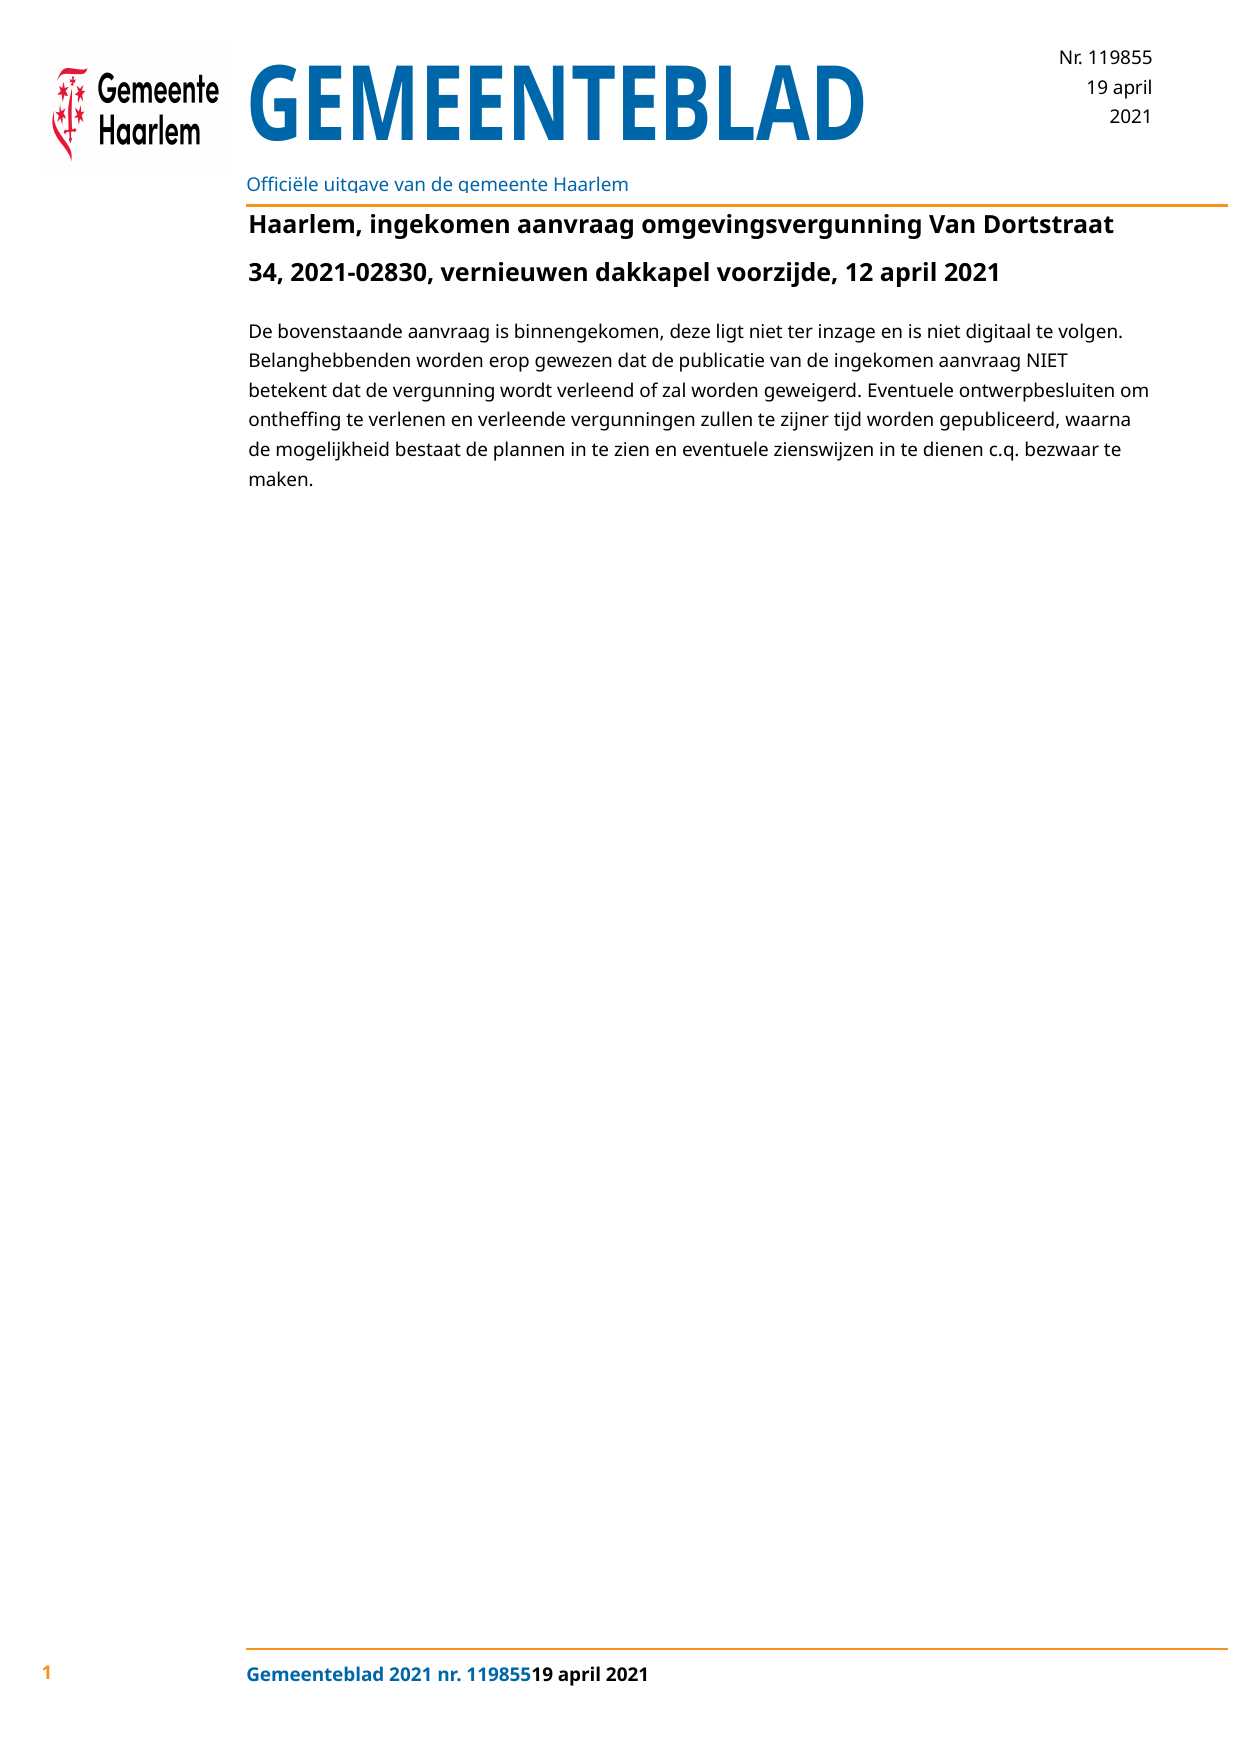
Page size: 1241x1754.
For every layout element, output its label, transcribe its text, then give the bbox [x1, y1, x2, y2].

text De bovenstaande aanvraag is binnengekomen, deze ligt niet ter inzage en is niet digitaal te volgen. Belanghebbenden worden erop gewezen dat de publicatie van de ingekomen aanvraag NIET betekent dat de vergunning wordt verleend of zal worden geweigerd. Eventuele ontwerpbesluiten om ontheffing te verlenen en verleende vergunningen zullen te zijner tijd worden gepubliceerd, waarna de mogelijkheid bestaat de plannen in te zien en eventuele zienswijzen in te dienen c.q. bezwaar te maken. [248, 318, 1152, 492]
picture [41, 47, 231, 172]
text Haarlem, ingekomen aanvraag omgevingsvergunning Van Dortstraat 34, 2021-02830, vernieuwen dakkapel voorzijde, 12 april 2021 [248, 207, 1152, 288]
